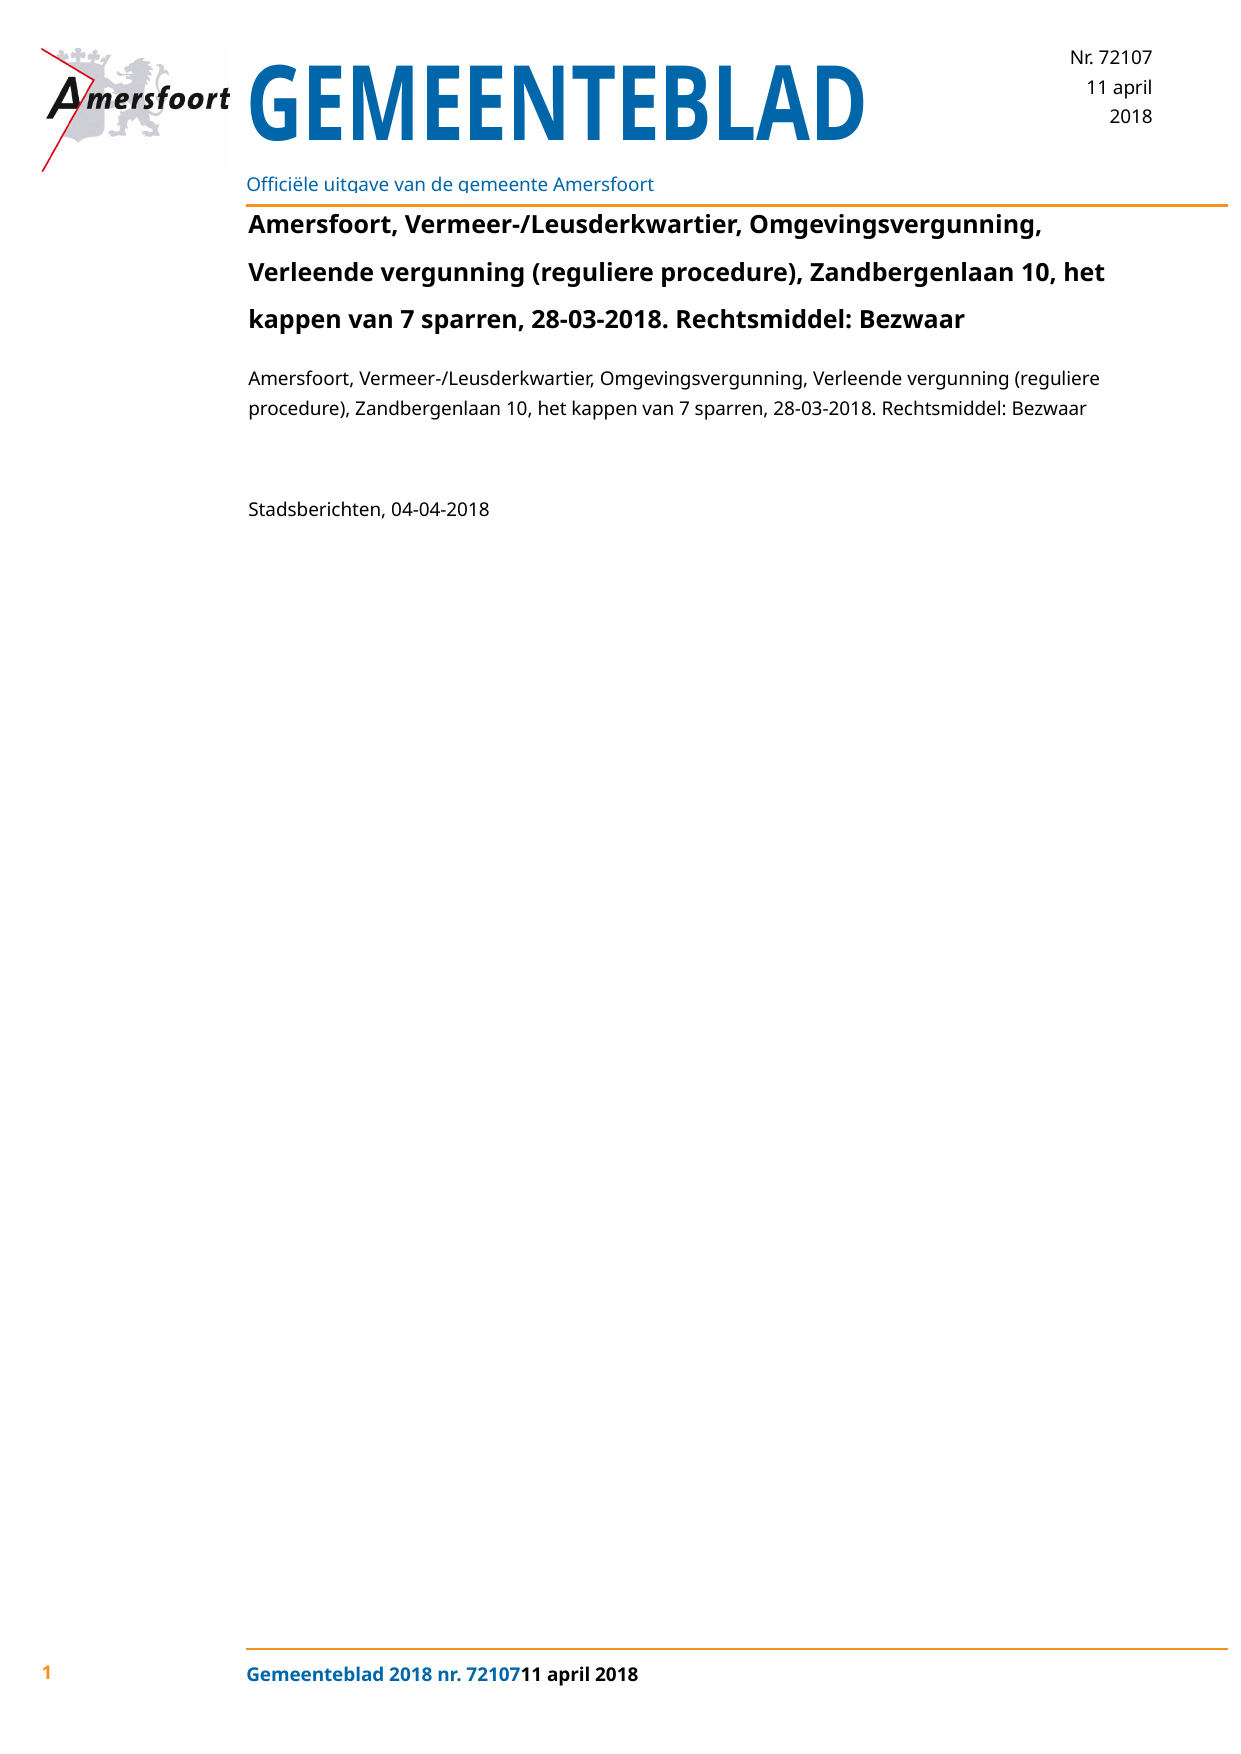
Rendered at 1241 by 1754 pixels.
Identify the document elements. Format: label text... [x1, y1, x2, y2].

text Amersfoort, Vermeer-/Leusderkwartier, Omgevingsvergunning, Verleende vergunning (reguliere procedure), Zandbergenlaan 10, het kappen van 7 sparren, 28-03-2018. Rechtsmiddel: Bezwaar [248, 366, 1152, 421]
picture [41, 47, 231, 172]
text Stadsberichten, 04-04-2018 [248, 496, 1152, 522]
text Amersfoort, Vermeer-/Leusderkwartier, Omgevingsvergunning, Verleende vergunning (reguliere procedure), Zandbergenlaan 10, het kappen van 7 sparren, 28-03-2018. Rechtsmiddel: Bezwaar [248, 207, 1152, 336]
